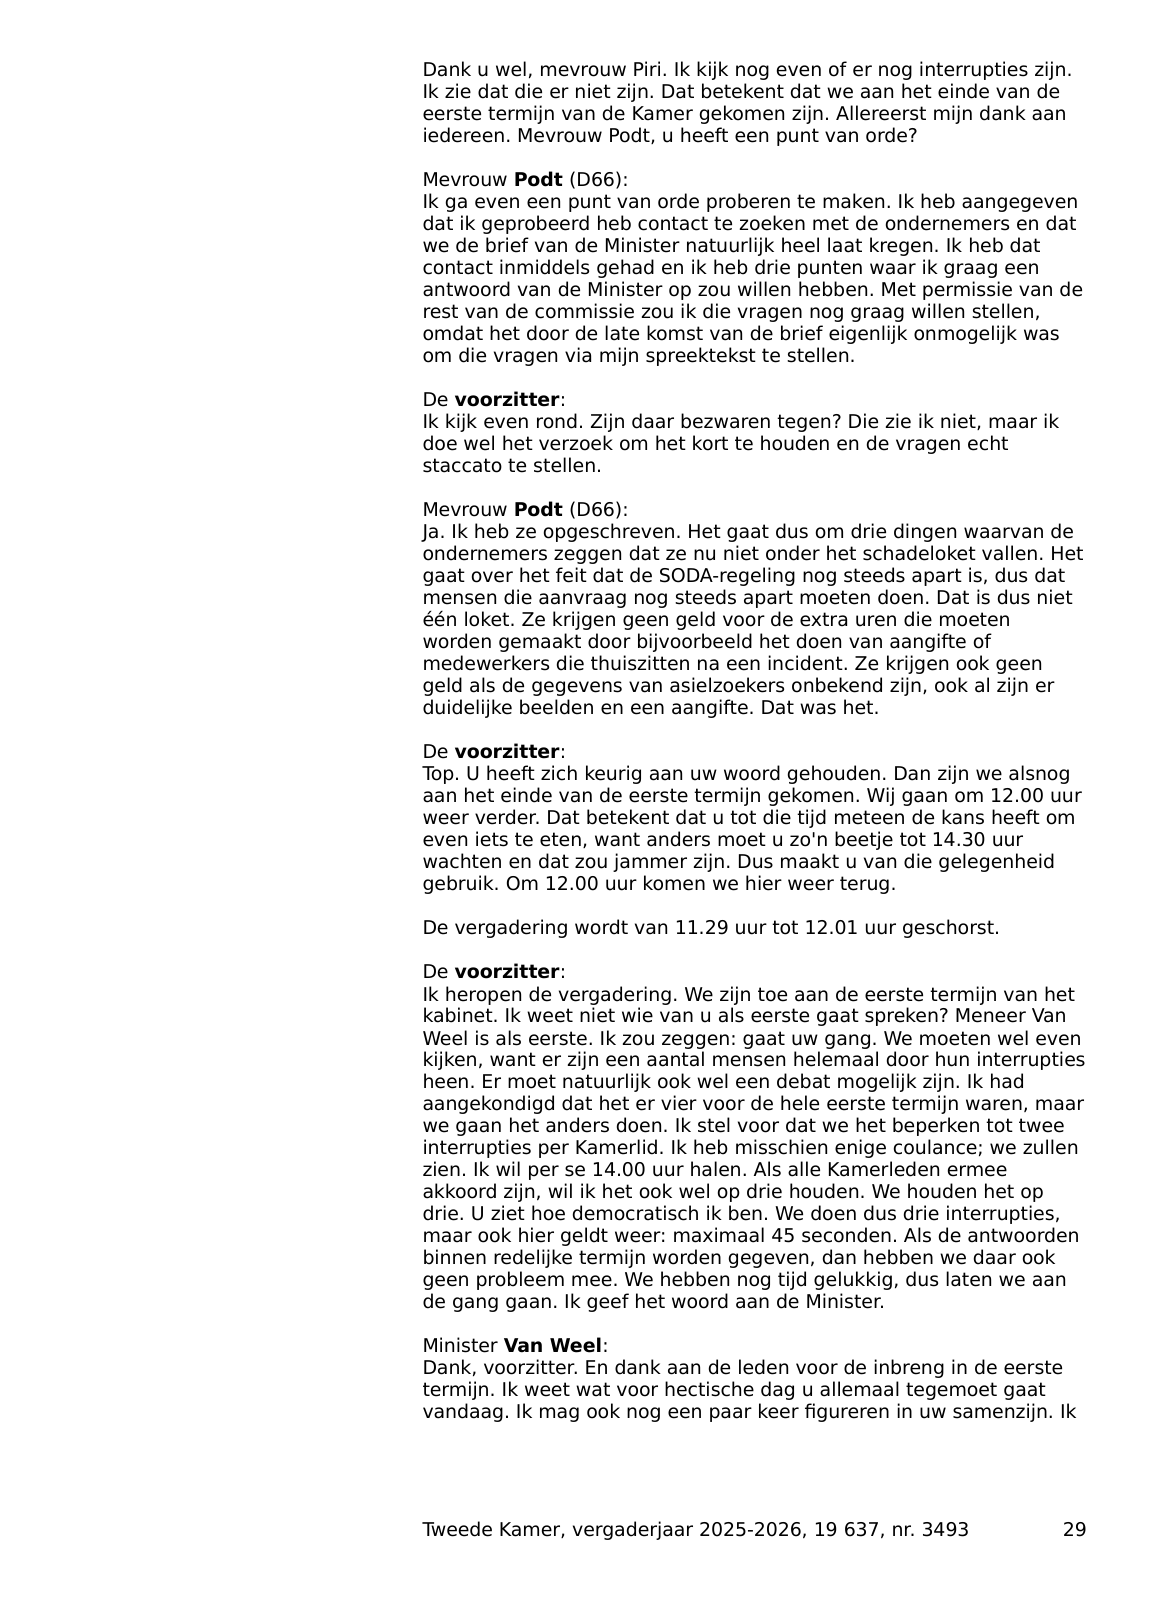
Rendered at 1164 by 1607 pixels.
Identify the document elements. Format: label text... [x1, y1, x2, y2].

text Dank, voorzitter. En dank aan de leden voor de inbreng in de eerste termijn. Ik weet wat voor hectische dag u allemaal tegemoet gaat vandaag. Ik mag ook nog een paar keer figureren in uw samenzijn. Ik [422, 1357, 1087, 1423]
text De voorzitter: [422, 741, 1087, 763]
text Dank u wel, mevrouw Piri. Ik kijk nog even of er nog interrupties zijn. Ik zie dat die er niet zijn. Dat betekent dat we aan het einde van de eerste termijn van de Kamer gekomen zijn. Allereerst mijn dank aan iedereen. Mevrouw Podt, u heeft een punt van orde? [422, 59, 1087, 147]
text Mevrouw Podt (D66): [422, 169, 1087, 191]
text Ik kijk even rond. Zijn daar bezwaren tegen? Die zie ik niet, maar ik doe wel het verzoek om het kort te houden en de vragen echt staccato te stellen. [422, 411, 1087, 477]
text Mevrouw Podt (D66): [422, 499, 1087, 521]
text De voorzitter: [422, 961, 1087, 983]
text Ja. Ik heb ze opgeschreven. Het gaat dus om drie dingen waarvan de ondernemers zeggen dat ze nu niet onder het schadeloket vallen. Het gaat over het feit dat de SODA-regeling nog steeds apart is, dus dat mensen die aanvraag nog steeds apart moeten doen. Dat is dus niet één loket. Ze krijgen geen geld voor de extra uren die moeten worden gemaakt door bijvoorbeeld het doen van aangifte of medewerkers die thuiszitten na een incident. Ze krijgen ook geen geld als de gegevens van asielzoekers onbekend zijn, ook al zijn er duidelijke beelden en een aangifte. Dat was het. [422, 521, 1087, 719]
text Ik ga even een punt van orde proberen te maken. Ik heb aangegeven dat ik geprobeerd heb contact te zoeken met de ondernemers en dat we de brief van de Minister natuurlijk heel laat kregen. Ik heb dat contact inmiddels gehad en ik heb drie punten waar ik graag een antwoord van de Minister op zou willen hebben. Met permissie van de rest van de commissie zou ik die vragen nog graag willen stellen, omdat het door de late komst van de brief eigenlijk onmogelijk was om die vragen via mijn spreektekst te stellen. [422, 191, 1087, 367]
text Minister Van Weel: [422, 1335, 1087, 1357]
text De voorzitter: [422, 389, 1087, 411]
text Ik heropen de vergadering. We zijn toe aan de eerste termijn van het kabinet. Ik weet niet wie van u als eerste gaat spreken? Meneer Van Weel is als eerste. Ik zou zeggen: gaat uw gang. We moeten wel even kijken, want er zijn een aantal mensen helemaal door hun interrupties heen. Er moet natuurlijk ook wel een debat mogelijk zijn. Ik had aangekondigd dat het er vier voor de hele eerste termijn waren, maar we gaan het anders doen. Ik stel voor dat we het beperken tot twee interrupties per Kamerlid. Ik heb misschien enige coulance; we zullen zien. Ik wil per se 14.00 uur halen. Als alle Kamerleden ermee akkoord zijn, wil ik het ook wel op drie houden. We houden het op drie. U ziet hoe democratisch ik ben. We doen dus drie interrupties, maar ook hier geldt weer: maximaal 45 seconden. Als de antwoorden binnen redelijke termijn worden gegeven, dan hebben we daar ook geen probleem mee. We hebben nog tijd gelukkig, dus laten we aan de gang gaan. Ik geef het woord aan de Minister. [422, 983, 1087, 1313]
text Top. U heeft zich keurig aan uw woord gehouden. Dan zijn we alsnog aan het einde van de eerste termijn gekomen. Wij gaan om 12.00 uur weer verder. Dat betekent dat u tot die tijd meteen de kans heeft om even iets te eten, want anders moet u zo'n beetje tot 14.30 uur wachten en dat zou jammer zijn. Dus maakt u van die gelegenheid gebruik. Om 12.00 uur komen we hier weer terug. [422, 763, 1087, 895]
text De vergadering wordt van 11.29 uur tot 12.01 uur geschorst. [422, 917, 1087, 939]
